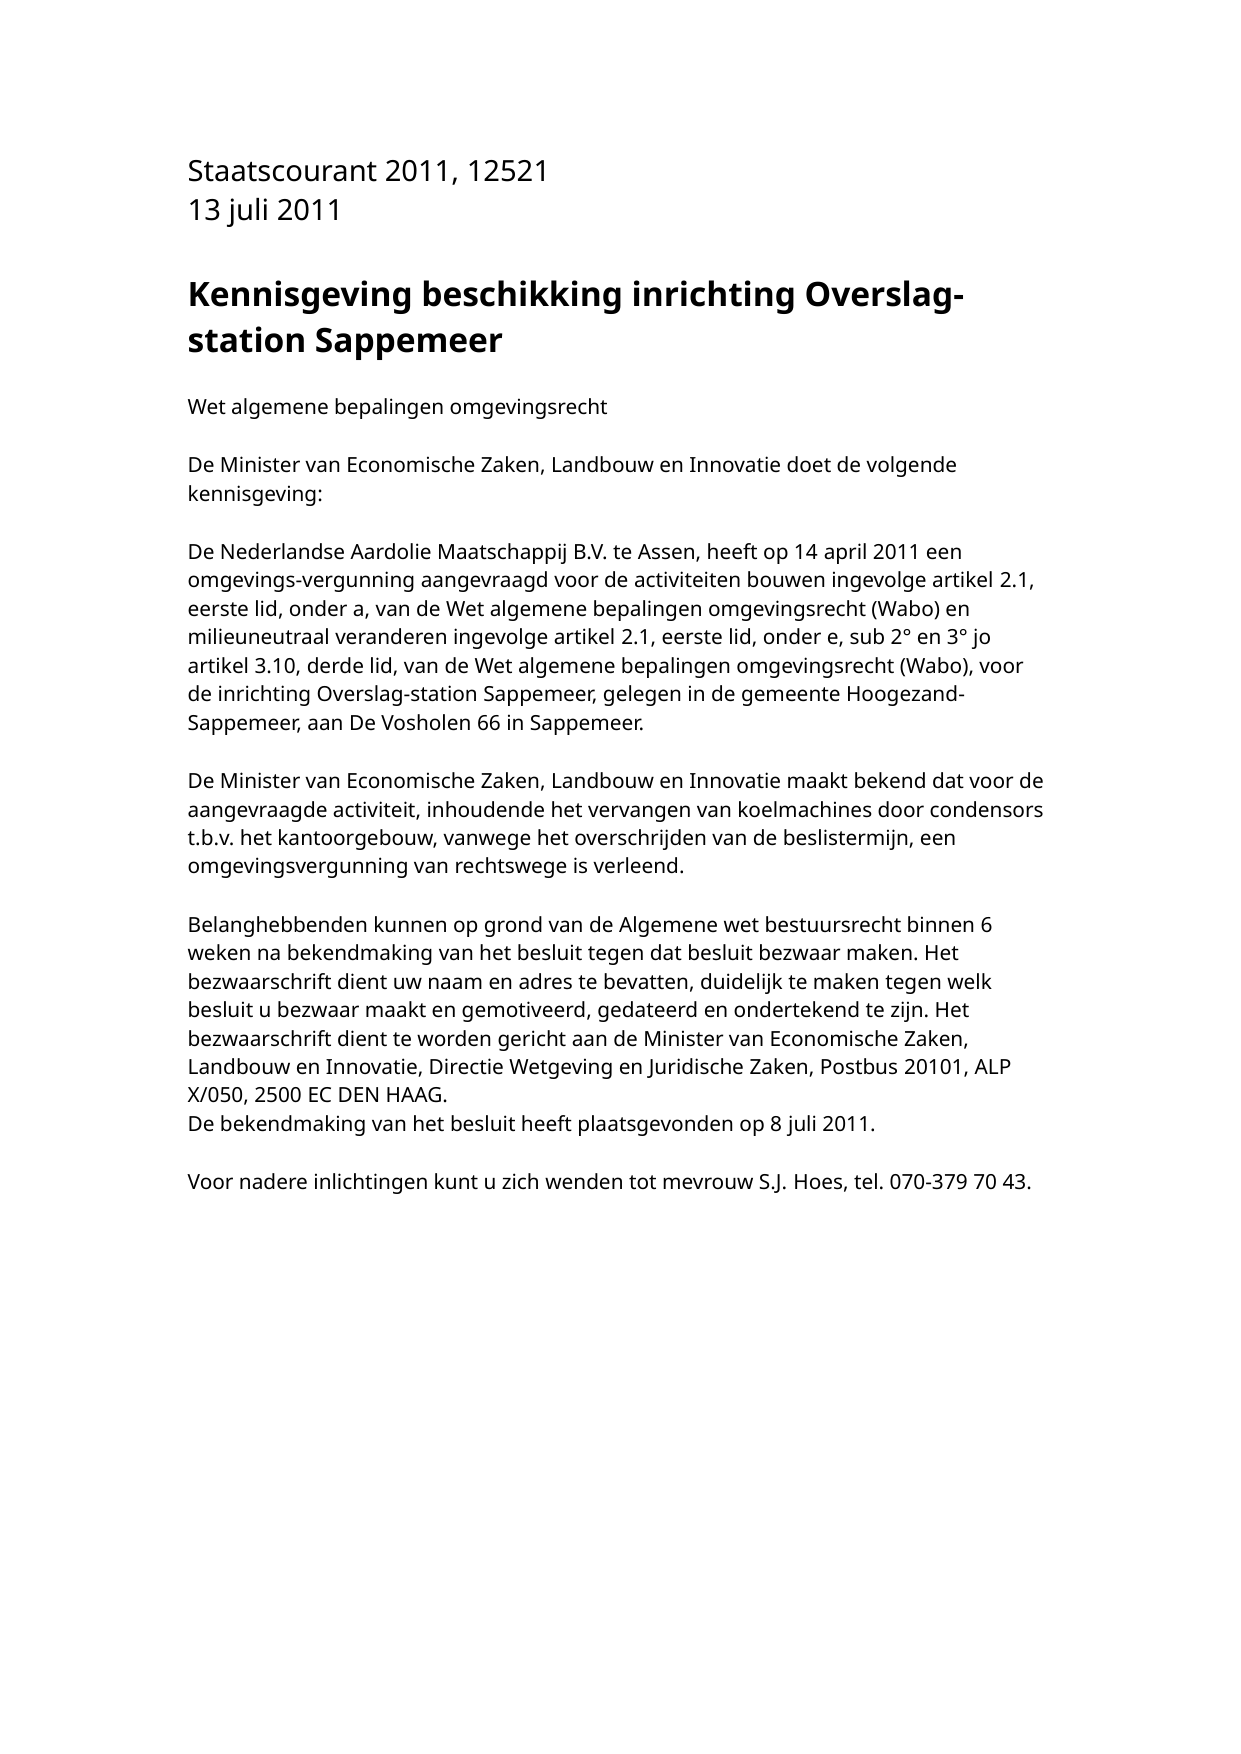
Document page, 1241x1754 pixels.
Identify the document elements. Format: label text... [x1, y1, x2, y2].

text De Minister van Economische Zaken, Landbouw en Innovatie doet de volgende kennisgeving: [187, 450, 1053, 507]
text De Minister van Economische Zaken, Landbouw en Innovatie maakt bekend dat voor de aangevraagde activiteit, inhoudende het vervangen van koelmachines door condensors t.b.v. het kantoorgebouw, vanwege het overschrijden van de beslistermijn, een omgevingsvergunning van rechtswege is verleend. [187, 766, 1053, 880]
text Staatscourant 2011, 12521 [187, 150, 1053, 190]
text De bekendmaking van het besluit heeft plaatsgevonden op 8 juli 2011. [187, 1109, 1053, 1137]
text De Nederlandse Aardolie Maatschappij B.V. te Assen, heeft op 14 april 2011 een omgevings-vergunning aangevraagd voor de activiteiten bouwen ingevolge artikel 2.1, eerste lid, onder a, van de Wet algemene bepalingen omgevingsrecht (Wabo) en milieuneutraal veranderen ingevolge artikel 2.1, eerste lid, onder e, sub 2° en 3° jo artikel 3.10, derde lid, van de Wet algemene bepalingen omgevingsrecht (Wabo), voor de inrichting Overslag-station Sappemeer, gelegen in de gemeente Hoogezand-Sappemeer, aan De Vosholen 66 in Sappemeer. [187, 537, 1053, 736]
subtitle Kennisgeving beschikking inrichting Overslag-station Sappemeer [187, 271, 1053, 362]
text Belanghebbenden kunnen op grond van de Algemene wet bestuursrecht binnen 6 weken na bekendmaking van het besluit tegen dat besluit bezwaar maken. Het bezwaarschrift dient uw naam en adres te bevatten, duidelijk te maken tegen welk besluit u bezwaar maakt en gemotiveerd, gedateerd en ondertekend te zijn. Het bezwaarschrift dient te worden gericht aan de Minister van Economische Zaken, Landbouw en Innovatie, Directie Wetgeving en Juridische Zaken, Postbus 20101, ALP X/050, 2500 EC DEN HAAG. [187, 910, 1053, 1109]
text Wet algemene bepalingen omgevingsrecht [187, 392, 1053, 420]
text Voor nadere inlichtingen kunt u zich wenden tot mevrouw S.J. Hoes, tel. 070-379 70 43. [187, 1167, 1053, 1196]
text 13 juli 2011 [187, 190, 1053, 229]
